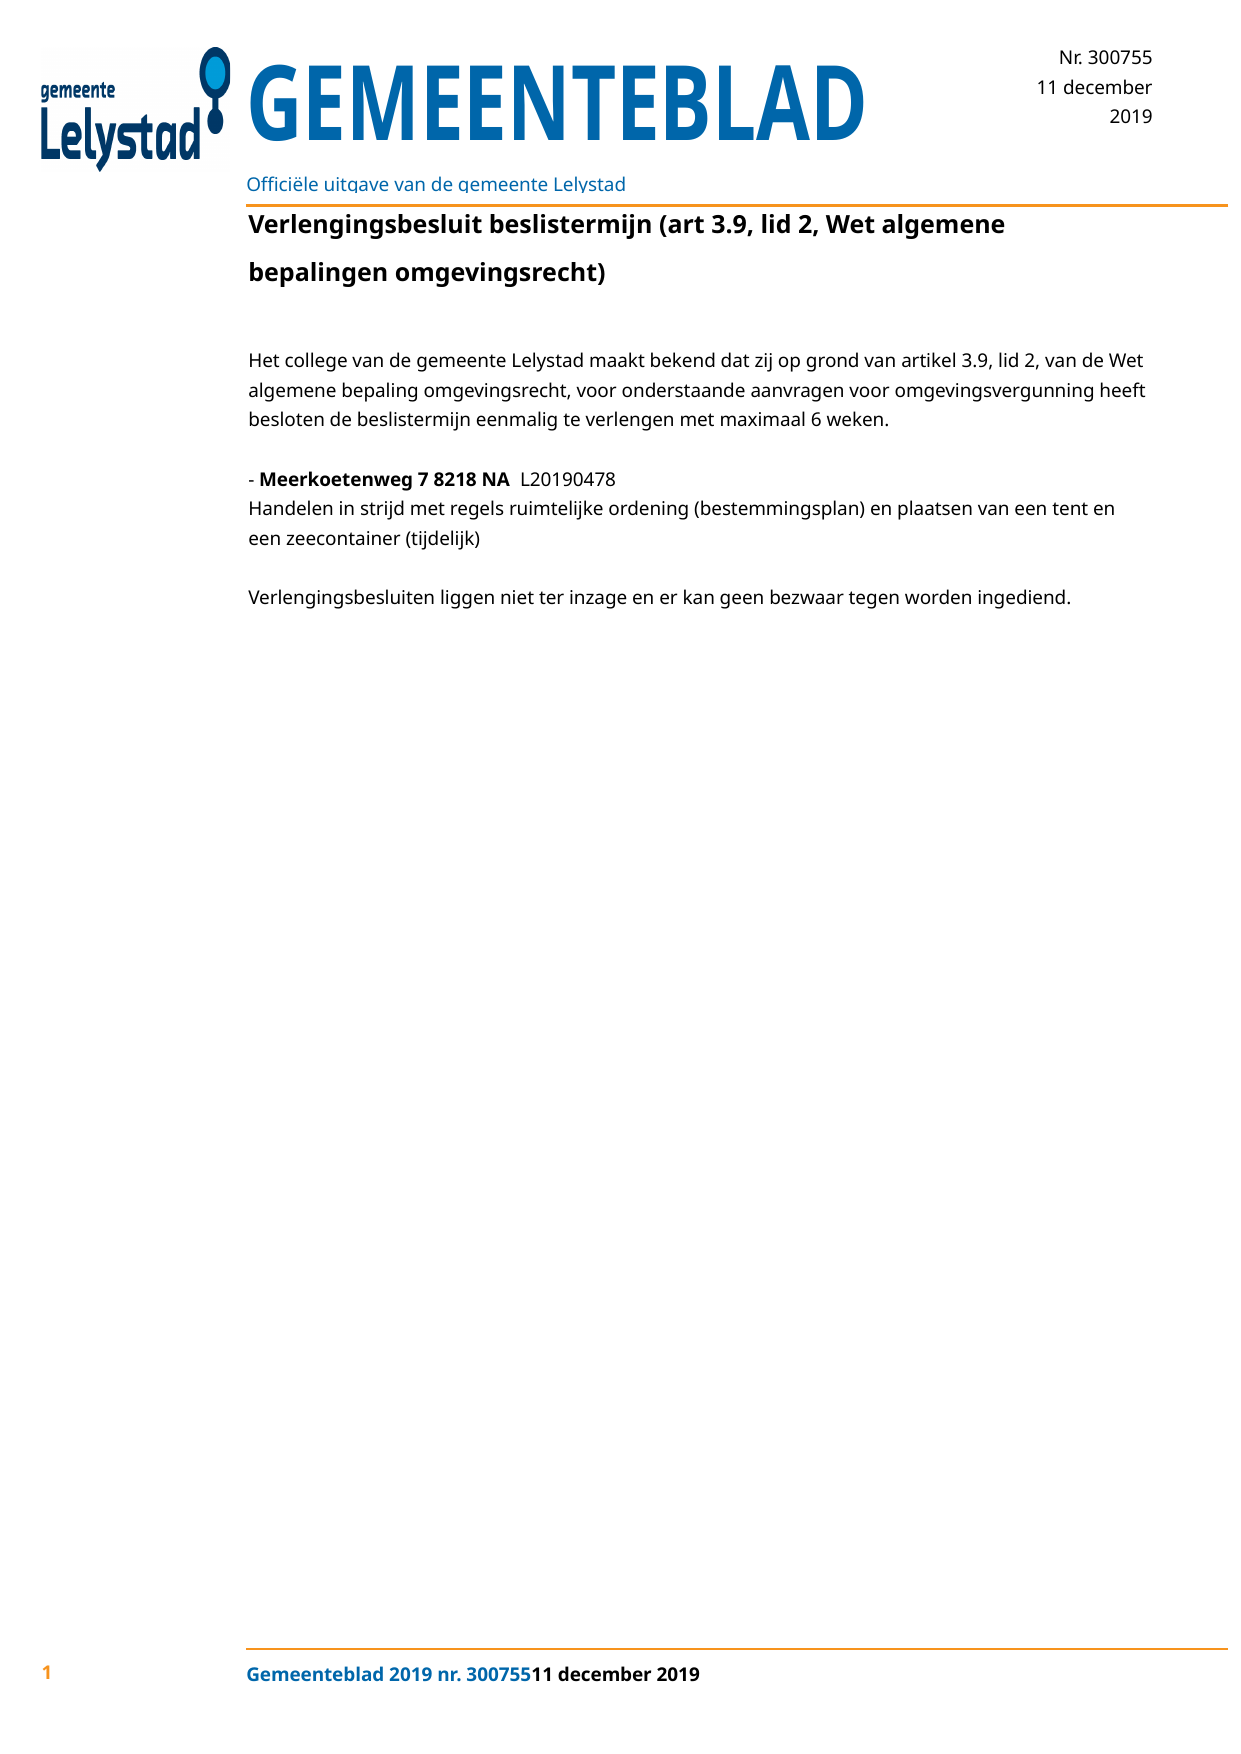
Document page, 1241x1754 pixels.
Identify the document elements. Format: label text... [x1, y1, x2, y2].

text Het college van de gemeente Lelystad maakt bekend dat zij op grond van artikel 3.9, lid 2, van de Wet algemene bepaling omgevingsrecht, voor onderstaande aanvragen voor omgevingsvergunning heeft besloten de beslistermijn eenmalig te verlengen met maximaal 6 weken. [248, 347, 1152, 432]
text - Meerkoetenweg 7 8218 NA L20190478 [248, 466, 1152, 492]
text Handelen in strijd met regels ruimtelijke ordening (bestemmingsplan) en plaatsen van een tent en een zeecontainer (tijdelijk) [248, 495, 1152, 551]
picture [41, 47, 231, 172]
text Verlengingsbesluiten liggen niet ter inzage en er kan geen bezwaar tegen worden ingediend. [248, 584, 1152, 610]
text Verlengingsbesluit beslistermijn (art 3.9, lid 2, Wet algemene bepalingen omgevingsrecht) [248, 207, 1152, 288]
